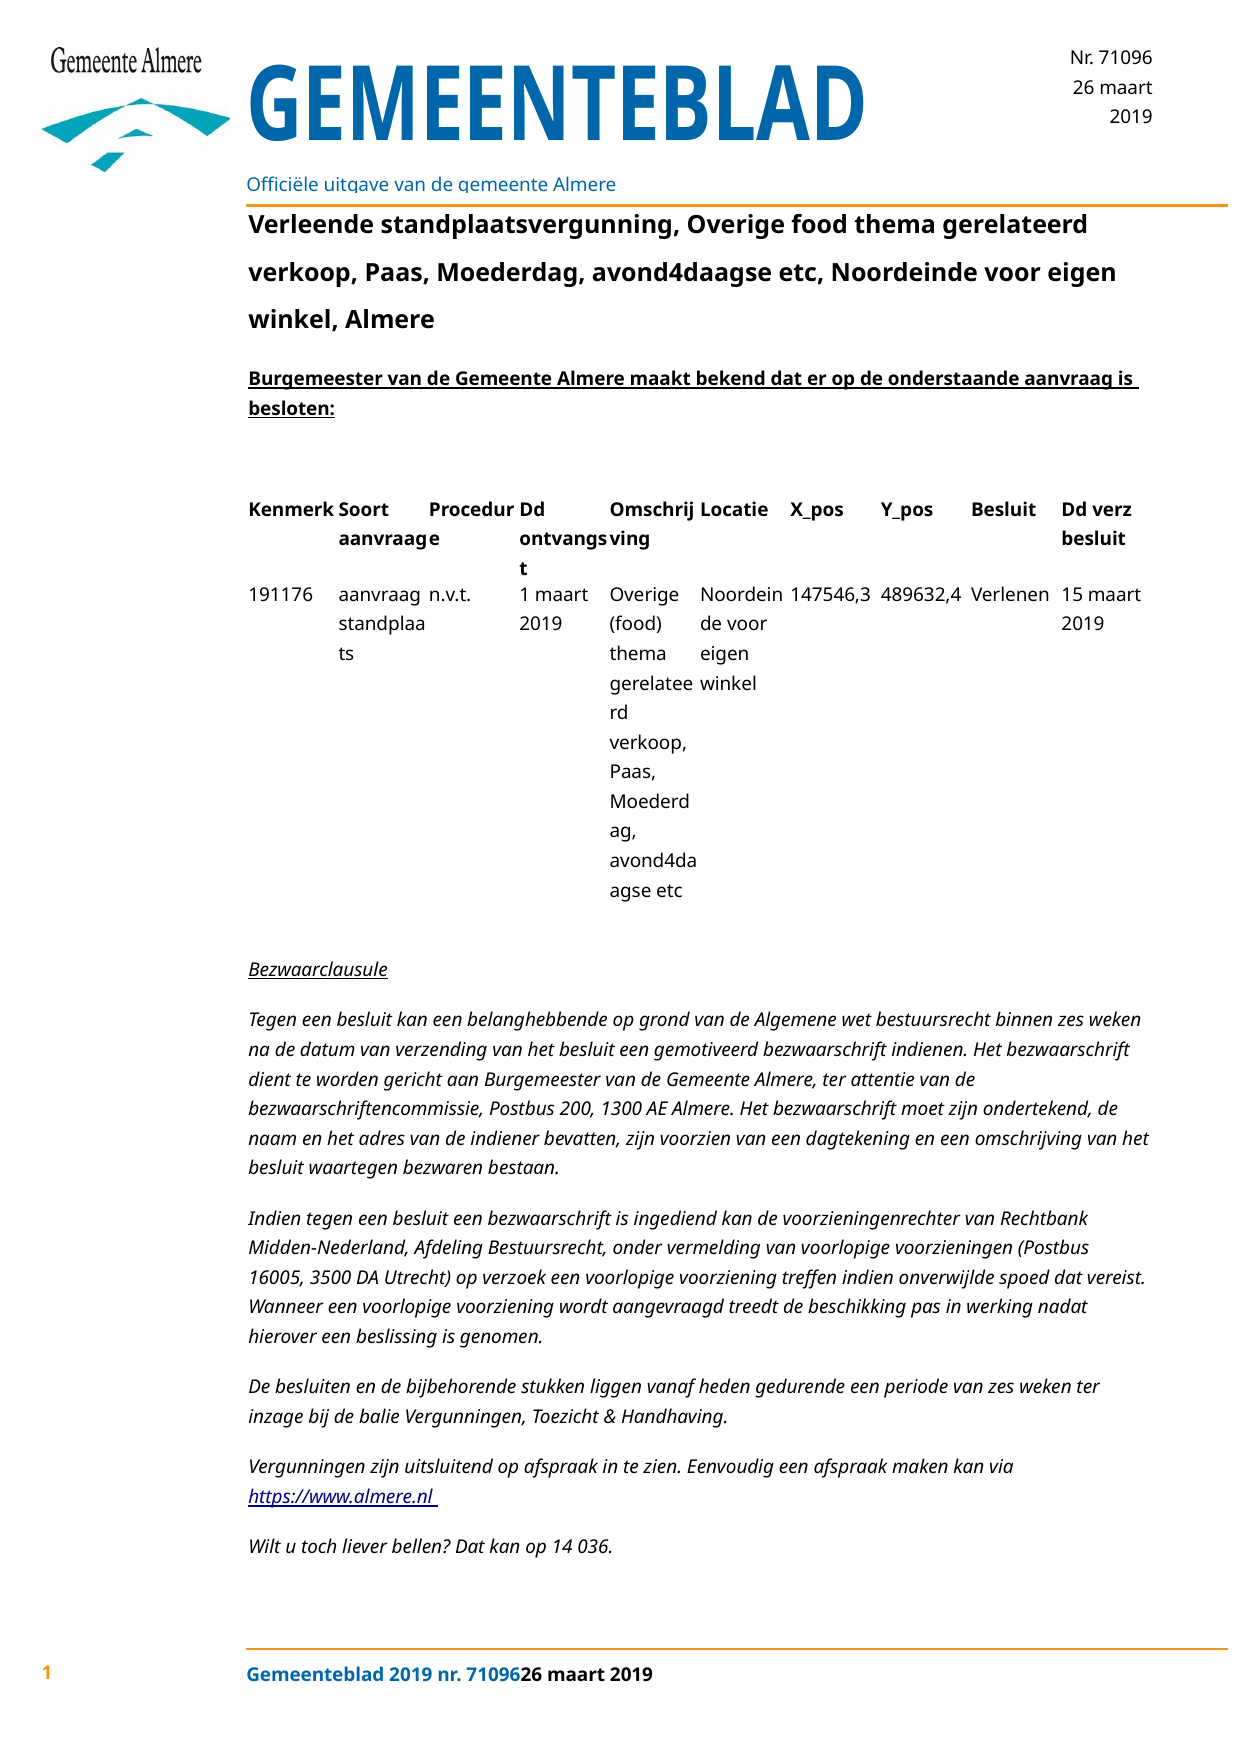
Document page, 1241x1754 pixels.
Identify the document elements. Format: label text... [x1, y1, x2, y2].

text Wilt u toch liever bellen? Dat kan op 14 036. [248, 1534, 1152, 1559]
table_cell 1 maart 2019 [519, 581, 609, 902]
text Tegen een besluit kan een belanghebbende op grond van de Algemene wet bestuursrecht binnen zes weken na de datum van verzending van het besluit een gemotiveerd bezwaarschrift indienen. Het bezwaarschrift dient te worden gericht aan Burgemeester van de Gemeente Almere, ter attentie van de bezwaarschriftencommissie, Postbus 200, 1300 AE Almere. Het bezwaarschrift moet zijn ondertekend, de naam en het adres van de indiener bevatten, zijn voorzien van een dagtekening en een omschrijving van het besluit waartegen bezwaren bestaan. [248, 1007, 1152, 1180]
table_header Procedure [429, 496, 519, 581]
table_cell Noordeinde voor eigen winkel [700, 581, 790, 902]
table_cell 489632,4 [881, 581, 971, 902]
table_cell 191176 [248, 581, 338, 902]
table_header Omschrijving [609, 496, 700, 581]
table_cell aanvraag standplaats [338, 581, 429, 902]
text Bezwaarclausule [248, 956, 1152, 982]
table_header Dd ontvangst [519, 496, 609, 581]
table_cell Overige (food) thema gerelateerd verkoop, Paas, Moederdag, avond4daagse etc [609, 581, 700, 902]
text Verleende standplaatsvergunning, Overige food thema gerelateerd verkoop, Paas, Moederdag, avond4daagse etc, Noordeinde voor eigen winkel, Almere [248, 207, 1152, 336]
table_header Locatie [700, 496, 790, 581]
text Indien tegen een besluit een bezwaarschrift is ingediend kan de voorzieningenrechter van Rechtbank Midden-Nederland, Afdeling Bestuursrecht, onder vermelding van voorlopige voorzieningen (Postbus 16005, 3500 DA Utrecht) op verzoek een voorlopige voorziening treffen indien onverwijlde spoed dat vereist. Wanneer een voorlopige voorziening wordt aangevraagd treedt de beschikking pas in werking nadat hierover een beslissing is genomen. [248, 1205, 1152, 1349]
picture [41, 47, 231, 172]
table_cell n.v.t. [429, 581, 519, 902]
text De besluiten en de bijbehorende stukken liggen vanaf heden gedurende een periode van zes weken ter inzage bij de balie Vergunningen, Toezicht & Handhaving. [248, 1374, 1152, 1429]
text Vergunningen zijn uitsluitend op afspraak in te zien. Eenvoudig een afspraak maken kan via https://www.almere.nl [248, 1454, 1152, 1509]
table_header Kenmerk [248, 496, 338, 581]
table_cell 147546,3 [790, 581, 881, 902]
text Burgemeester van de Gemeente Almere maakt bekend dat er op de onderstaande aanvraag is besloten: [248, 366, 1152, 421]
table_cell 15 maart 2019 [1061, 581, 1152, 902]
table_header X_pos [790, 496, 881, 581]
table_header Soort aanvraag [338, 496, 429, 581]
table_header Y_pos [881, 496, 971, 581]
table_cell Verlenen [971, 581, 1061, 902]
table_header Dd verz besluit [1061, 496, 1152, 581]
table_header Besluit [971, 496, 1061, 581]
